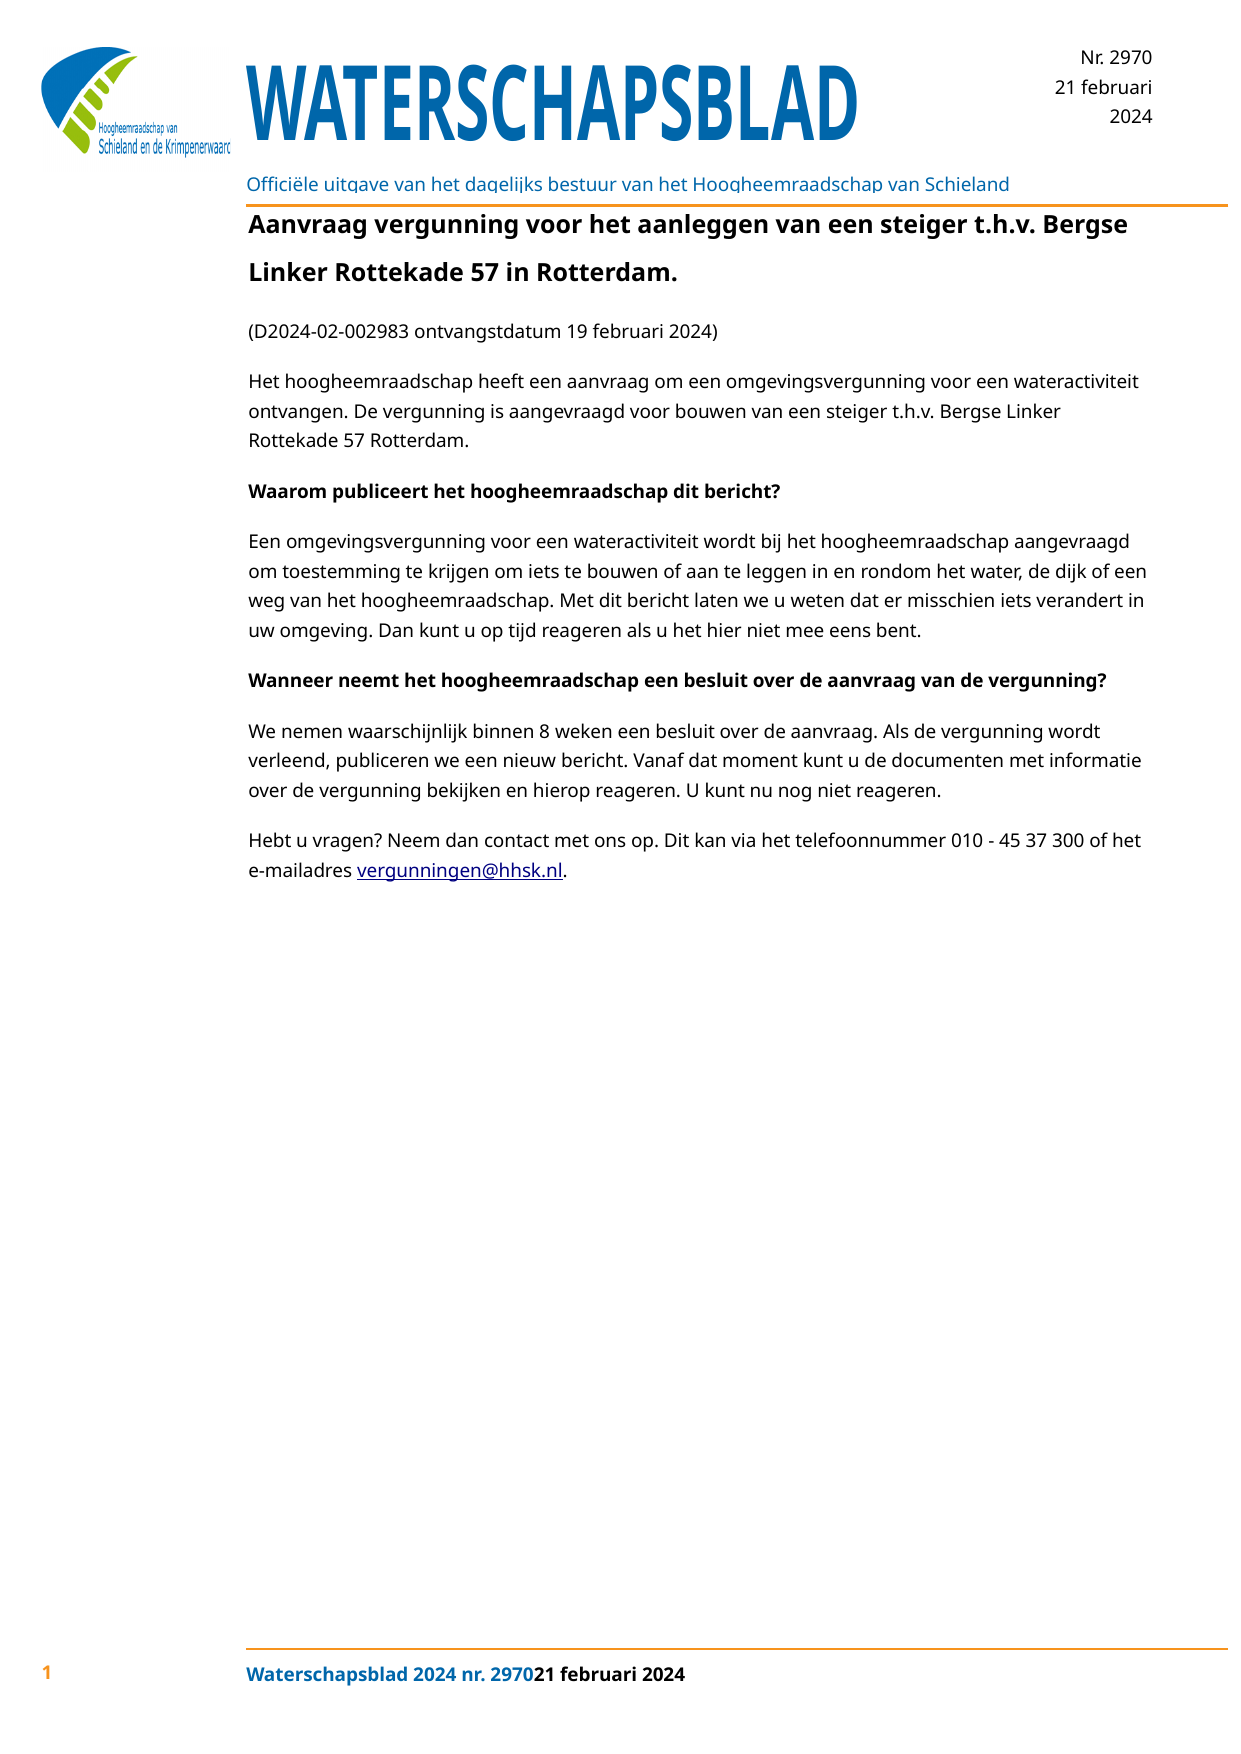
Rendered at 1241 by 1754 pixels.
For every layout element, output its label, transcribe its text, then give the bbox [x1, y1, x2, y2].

text Hebt u vragen? Neem dan contact met ons op. Dit kan via het telefoonnummer 010 - 45 37 300 of het e-mailadres vergunningen@hhsk.nl. [248, 827, 1152, 883]
text We nemen waarschijnlijk binnen 8 weken een besluit over de aanvraag. Als de vergunning wordt verleend, publiceren we een nieuw bericht. Vanaf dat moment kunt u de documenten met informatie over de vergunning bekijken en hierop reageren. U kunt nu nog niet reageren. [248, 718, 1152, 803]
text Wanneer neemt het hoogheemraadschap een besluit over de aanvraag van de vergunning? [248, 667, 1152, 693]
picture [41, 47, 231, 172]
text (D2024-02-002983 ontvangstdatum 19 februari 2024) [248, 318, 1152, 344]
text Een omgevingsvergunning voor een wateractiviteit wordt bij het hoogheemraadschap aangevraagd om toestemming te krijgen om iets te bouwen of aan te leggen in en rondom het water, de dijk of een weg van het hoogheemraadschap. Met dit bericht laten we u weten dat er misschien iets verandert in uw omgeving. Dan kunt u op tijd reageren als u het hier niet mee eens bent. [248, 528, 1152, 643]
text Aanvraag vergunning voor het aanleggen van een steiger t.h.v. Bergse Linker Rottekade 57 in Rotterdam. [248, 207, 1152, 288]
text Het hoogheemraadschap heeft een aanvraag om een omgevingsvergunning voor een wateractiviteit ontvangen. De vergunning is aangevraagd voor bouwen van een steiger t.h.v. Bergse Linker Rottekade 57 Rotterdam. [248, 368, 1152, 453]
text Waarom publiceert het hoogheemraadschap dit bericht? [248, 478, 1152, 504]
